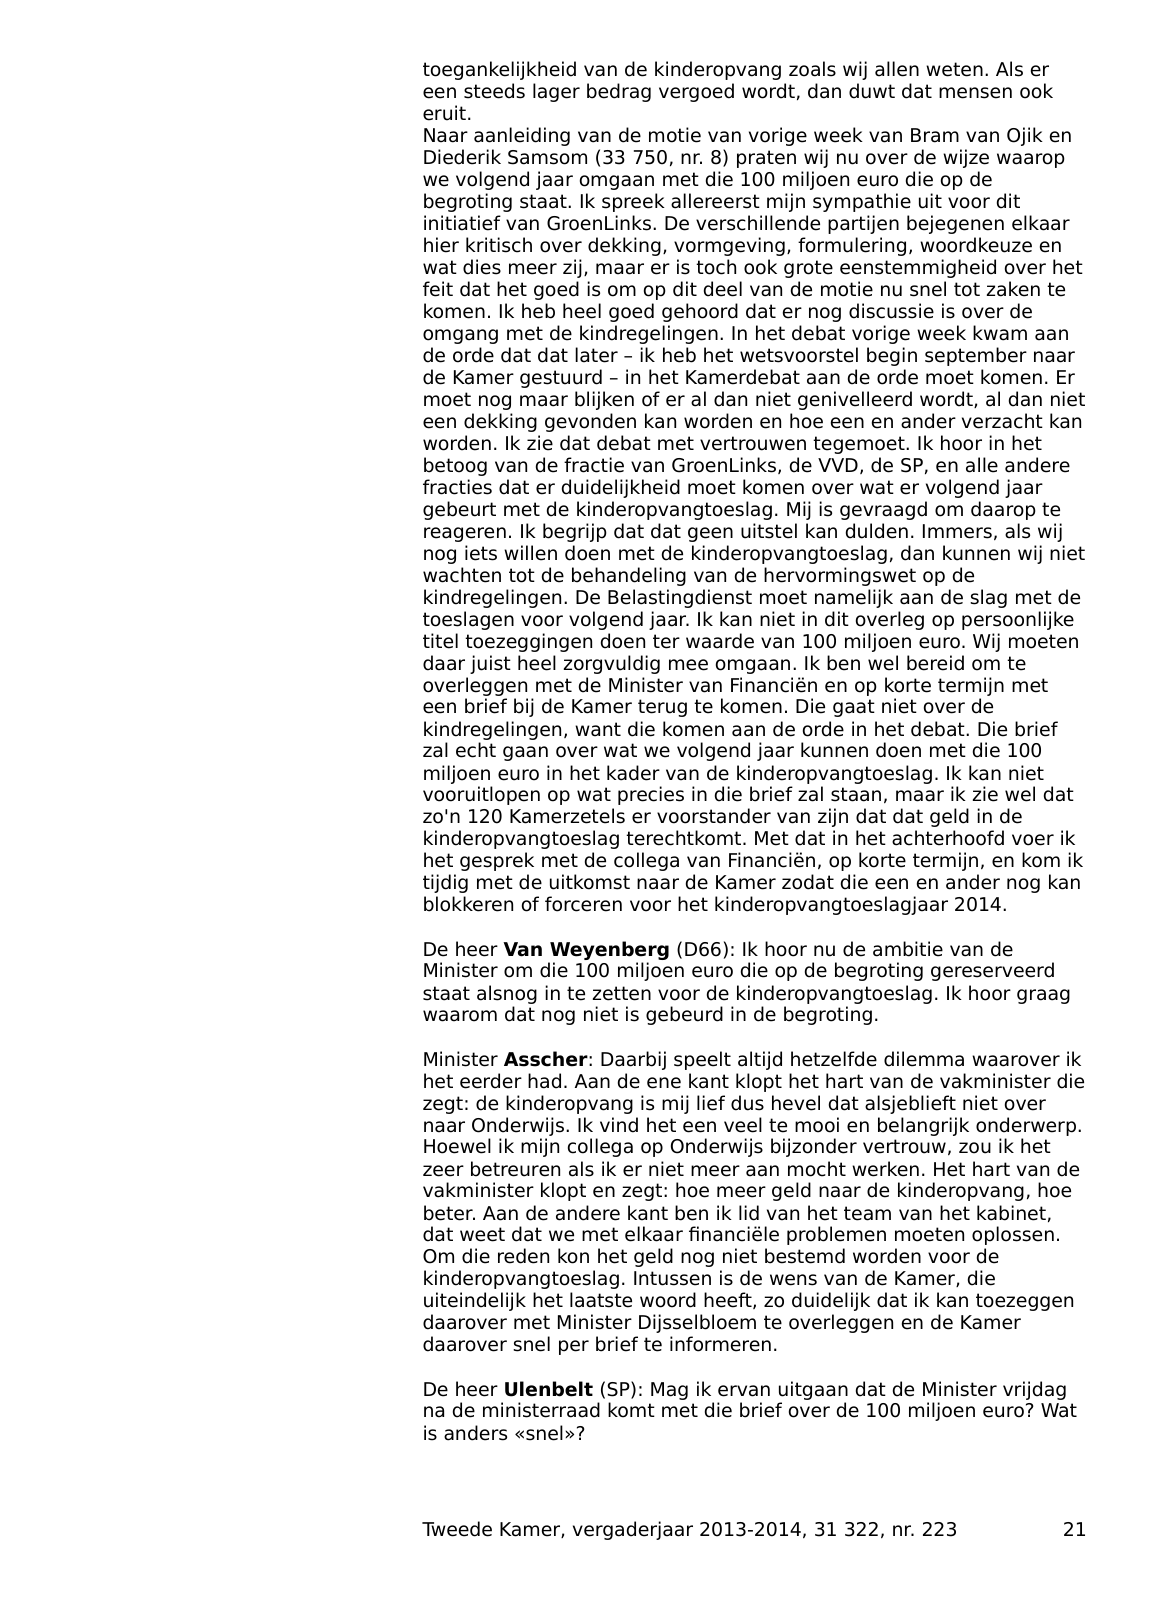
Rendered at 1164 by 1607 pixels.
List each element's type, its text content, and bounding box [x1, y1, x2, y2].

text De heer Ulenbelt (SP): Mag ik ervan uitgaan dat de Minister vrijdag na de ministerraad komt met die brief over de 100 miljoen euro? Wat is anders «snel»? [422, 1378, 1087, 1444]
text Minister Asscher: Daarbij speelt altijd hetzelfde dilemma waarover ik het eerder had. Aan de ene kant klopt het hart van de vakminister die zegt: de kinderopvang is mij lief dus hevel dat alsjeblieft niet over naar Onderwijs. Ik vind het een veel te mooi en belangrijk onderwerp. Hoewel ik mijn collega op Onderwijs bijzonder vertrouw, zou ik het zeer betreuren als ik er niet meer aan mocht werken. Het hart van de vakminister klopt en zegt: hoe meer geld naar de kinderopvang, hoe beter. Aan de andere kant ben ik lid van het team van het kabinet, dat weet dat we met elkaar financiële problemen moeten oplossen. Om die reden kon het geld nog niet bestemd worden voor de kinderopvangtoeslag. Intussen is de wens van de Kamer, die uiteindelijk het laatste woord heeft, zo duidelijk dat ik kan toezeggen daarover met Minister Dijsselbloem te overleggen en de Kamer daarover snel per brief te informeren. [422, 1048, 1087, 1356]
text Naar aanleiding van de motie van vorige week van Bram van Ojik en Diederik Samsom (33 750, nr. 8) praten wij nu over de wijze waarop we volgend jaar omgaan met die 100 miljoen euro die op de begroting staat. Ik spreek allereerst mijn sympathie uit voor dit initiatief van GroenLinks. De verschillende partijen bejegenen elkaar hier kritisch over dekking, vormgeving, formulering, woordkeuze en wat dies meer zij, maar er is toch ook grote eenstemmigheid over het feit dat het goed is om op dit deel van de motie nu snel tot zaken te komen. Ik heb heel goed gehoord dat er nog discussie is over de omgang met de kindregelingen. In het debat vorige week kwam aan de orde dat dat later – ik heb het wetsvoorstel begin september naar de Kamer gestuurd – in het Kamerdebat aan de orde moet komen. Er moet nog maar blijken of er al dan niet genivelleerd wordt, al dan niet een dekking gevonden kan worden en hoe een en ander verzacht kan worden. Ik zie dat debat met vertrouwen tegemoet. Ik hoor in het betoog van de fractie van GroenLinks, de VVD, de SP, en alle andere fracties dat er duidelijkheid moet komen over wat er volgend jaar gebeurt met de kinderopvangtoeslag. Mij is gevraagd om daarop te reageren. Ik begrijp dat dat geen uitstel kan dulden. Immers, als wij nog iets willen doen met de kinderopvangtoeslag, dan kunnen wij niet wachten tot de behandeling van de hervormingswet op de kindregelingen. De Belastingdienst moet namelijk aan de slag met de toeslagen voor volgend jaar. Ik kan niet in dit overleg op persoonlijke titel toezeggingen doen ter waarde van 100 miljoen euro. Wij moeten daar juist heel zorgvuldig mee omgaan. Ik ben wel bereid om te overleggen met de Minister van Financiën en op korte termijn met een brief bij de Kamer terug te komen. Die gaat niet over de kindregelingen, want die komen aan de orde in het debat. Die brief zal echt gaan over wat we volgend jaar kunnen doen met die 100 miljoen euro in het kader van de kinderopvangtoeslag. Ik kan niet vooruitlopen op wat precies in die brief zal staan, maar ik zie wel dat zo'n 120 Kamerzetels er voorstander van zijn dat dat geld in de kinderopvangtoeslag terechtkomt. Met dat in het achterhoofd voer ik het gesprek met de collega van Financiën, op korte termijn, en kom ik tijdig met de uitkomst naar de Kamer zodat die een en ander nog kan blokkeren of forceren voor het kinderopvangtoeslagjaar 2014. [422, 125, 1087, 916]
text De heer Van Weyenberg (D66): Ik hoor nu de ambitie van de Minister om die 100 miljoen euro die op de begroting gereserveerd staat alsnog in te zetten voor de kinderopvangtoeslag. Ik hoor graag waarom dat nog niet is gebeurd in de begroting. [422, 938, 1087, 1026]
text toegankelijkheid van de kinderopvang zoals wij allen weten. Als er een steeds lager bedrag vergoed wordt, dan duwt dat mensen ook eruit. [422, 59, 1087, 125]
